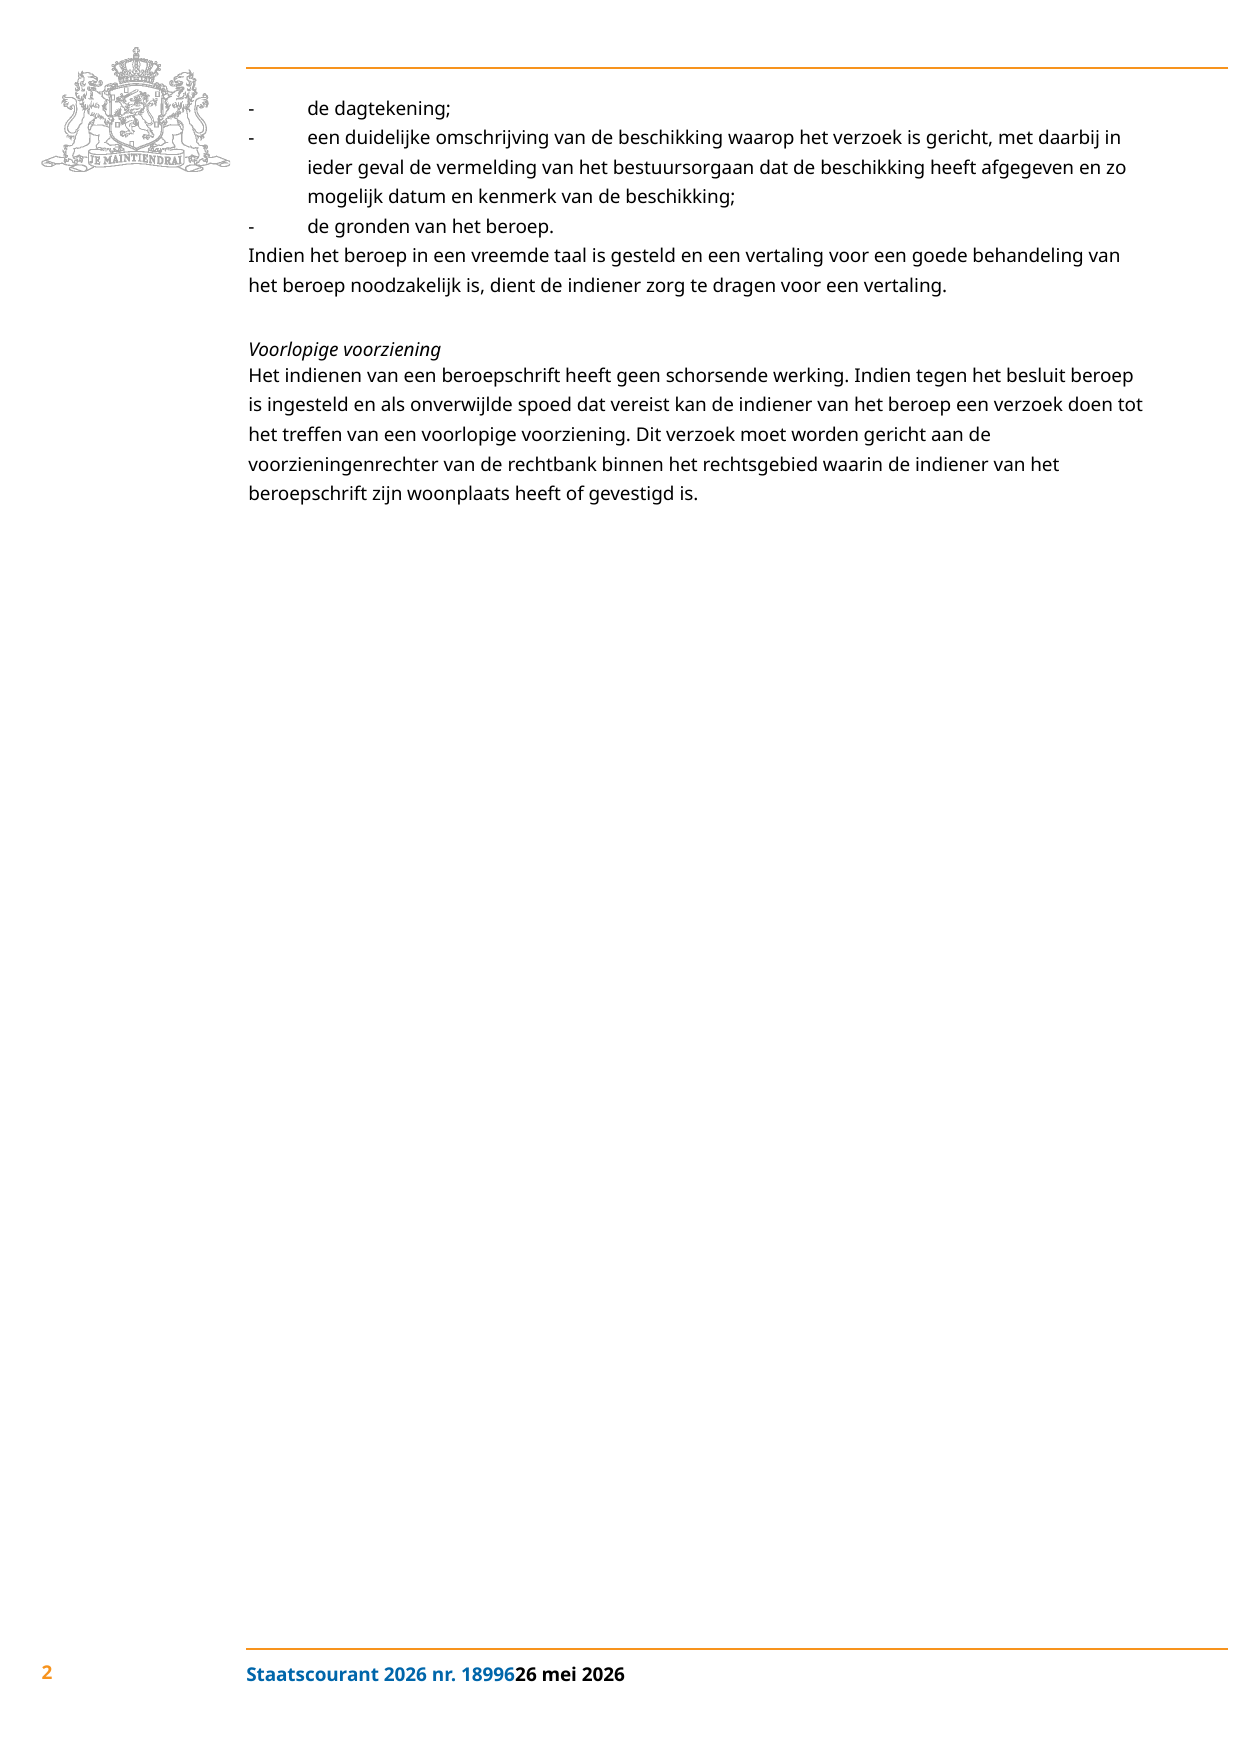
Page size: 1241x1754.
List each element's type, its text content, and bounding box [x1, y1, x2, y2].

text Indien het beroep in een vreemde taal is gesteld en een vertaling voor een goede behandeling van het beroep noodzakelijk is, dient de indiener zorg te dragen voor een vertaling. [248, 243, 1152, 298]
list de gronden van het beroep. [248, 213, 1152, 239]
list de dagtekening; [248, 95, 1152, 121]
picture [41, 47, 231, 172]
list een duidelijke omschrijving van de beschikking waarop het verzoek is gericht, met daarbij in ieder geval de vermelding van het bestuursorgaan dat de beschikking heeft afgegeven en zo mogelijk datum en kenmerk van de beschikking; [248, 124, 1152, 209]
text Voorlopige voorziening [248, 336, 1152, 362]
text Het indienen van een beroepschrift heeft geen schorsende werking. Indien tegen het besluit beroep is ingesteld en als onverwijlde spoed dat vereist kan de indiener van het beroep een verzoek doen tot het treffen van een voorlopige voorziening. Dit verzoek moet worden gericht aan de voorzieningenrechter van de rechtbank binnen het rechtsgebied waarin de indiener van het beroepschrift zijn woonplaats heeft of gevestigd is. [248, 362, 1152, 506]
